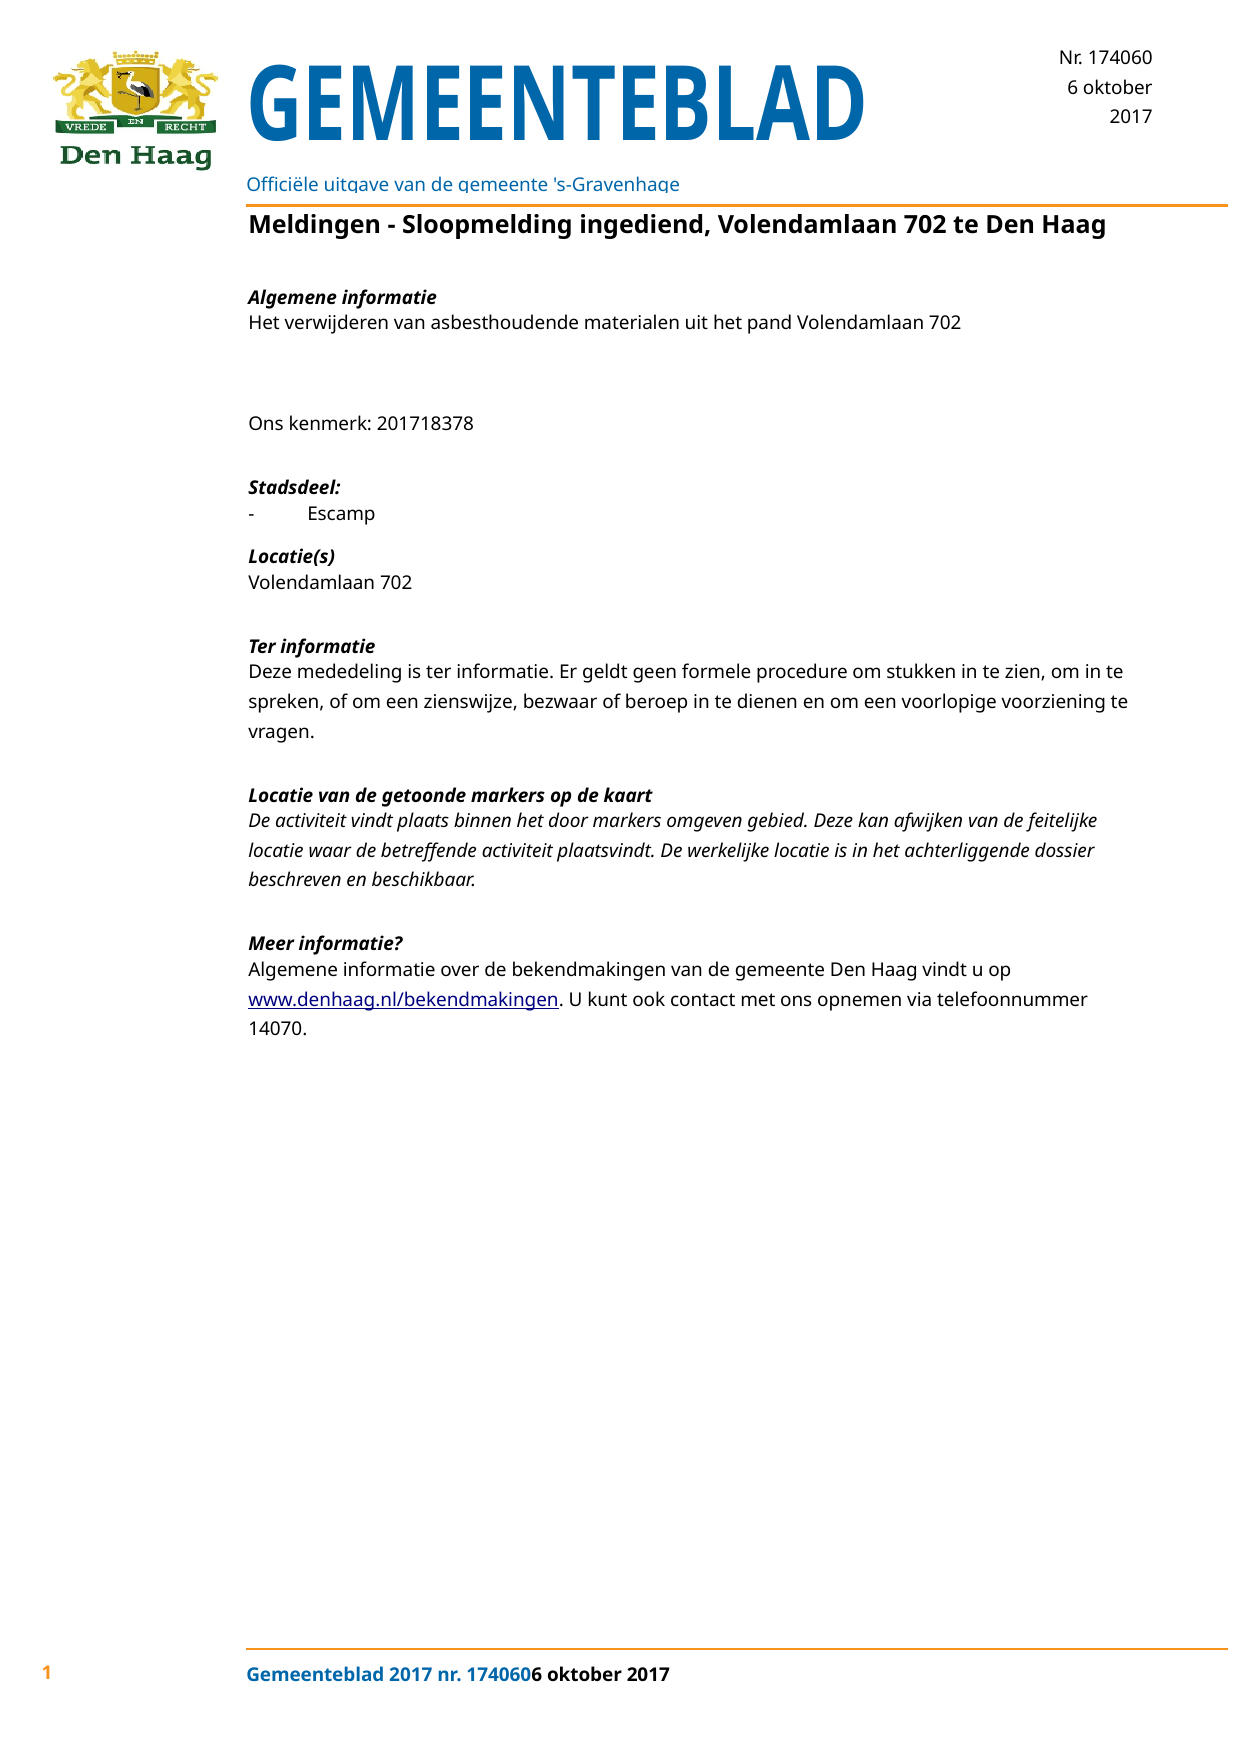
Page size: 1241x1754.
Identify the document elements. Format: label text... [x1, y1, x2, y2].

text Volendamlaan 702 [248, 569, 1152, 595]
text Het verwijderen van asbesthoudende materialen uit het pand Volendamlaan 702 [248, 309, 1152, 335]
list Escamp [248, 500, 1152, 526]
text Ter informatie [248, 633, 1152, 659]
text De activiteit vindt plaats binnen het door markers omgeven gebied. Deze kan afwijken van de feitelijke locatie waar de betreffende activiteit plaatsvindt. De werkelijke locatie is in het achterliggende dossier beschreven en beschikbaar. [248, 807, 1152, 892]
text Locatie van de getoonde markers op de kaart [248, 782, 1152, 807]
text Algemene informatie over de bekendmakingen van de gemeente Den Haag vindt u op www.denhaag.nl/bekendmakingen. U kunt ook contact met ons opnemen via telefoonnummer 14070. [248, 956, 1152, 1041]
text Locatie(s) [248, 543, 1152, 569]
text Stadsdeel: [248, 474, 1152, 500]
text Meldingen - Sloopmelding ingediend, Volendamlaan 702 te Den Haag [248, 207, 1152, 241]
text Algemene informatie [248, 284, 1152, 309]
text Deze mededeling is ter informatie. Er geldt geen formele procedure om stukken in te zien, om in te spreken, of om een zienswijze, bezwaar of beroep in te dienen en om een voorlopige voorziening te vragen. [248, 659, 1152, 743]
text Meer informatie? [248, 931, 1152, 956]
picture [41, 47, 231, 172]
text Ons kenmerk: 201718378 [248, 410, 1152, 436]
